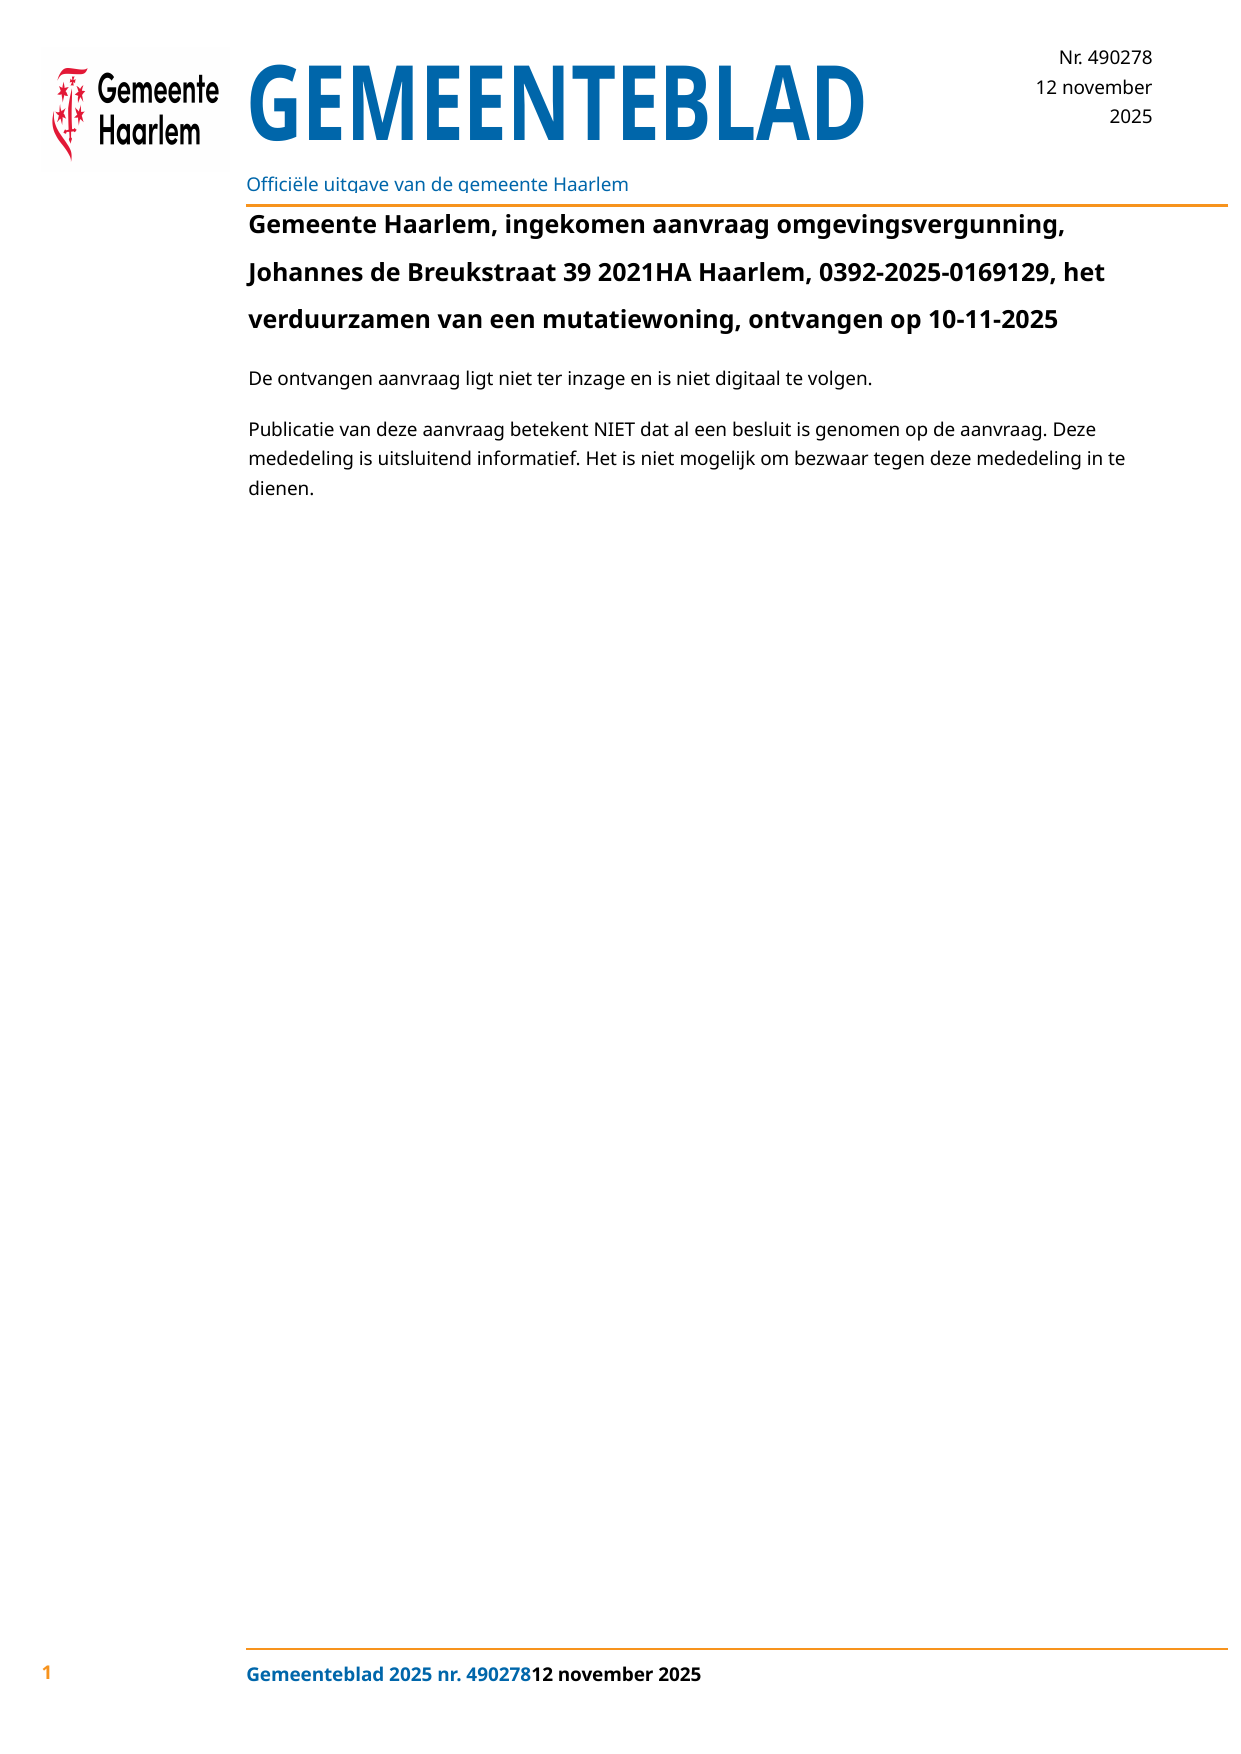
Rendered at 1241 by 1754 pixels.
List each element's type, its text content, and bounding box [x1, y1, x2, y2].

text Gemeente Haarlem, ingekomen aanvraag omgevingsvergunning, Johannes de Breukstraat 39 2021HA Haarlem, 0392-2025-0169129, het verduurzamen van een mutatiewoning, ontvangen op 10-11-2025 [248, 207, 1152, 336]
picture [41, 47, 231, 172]
text De ontvangen aanvraag ligt niet ter inzage en is niet digitaal te volgen. [248, 366, 1152, 391]
text Publicatie van deze aanvraag betekent NIET dat al een besluit is genomen op de aanvraag. Deze mededeling is uitsluitend informatief. Het is niet mogelijk om bezwaar tegen deze mededeling in te dienen. [248, 416, 1152, 501]
